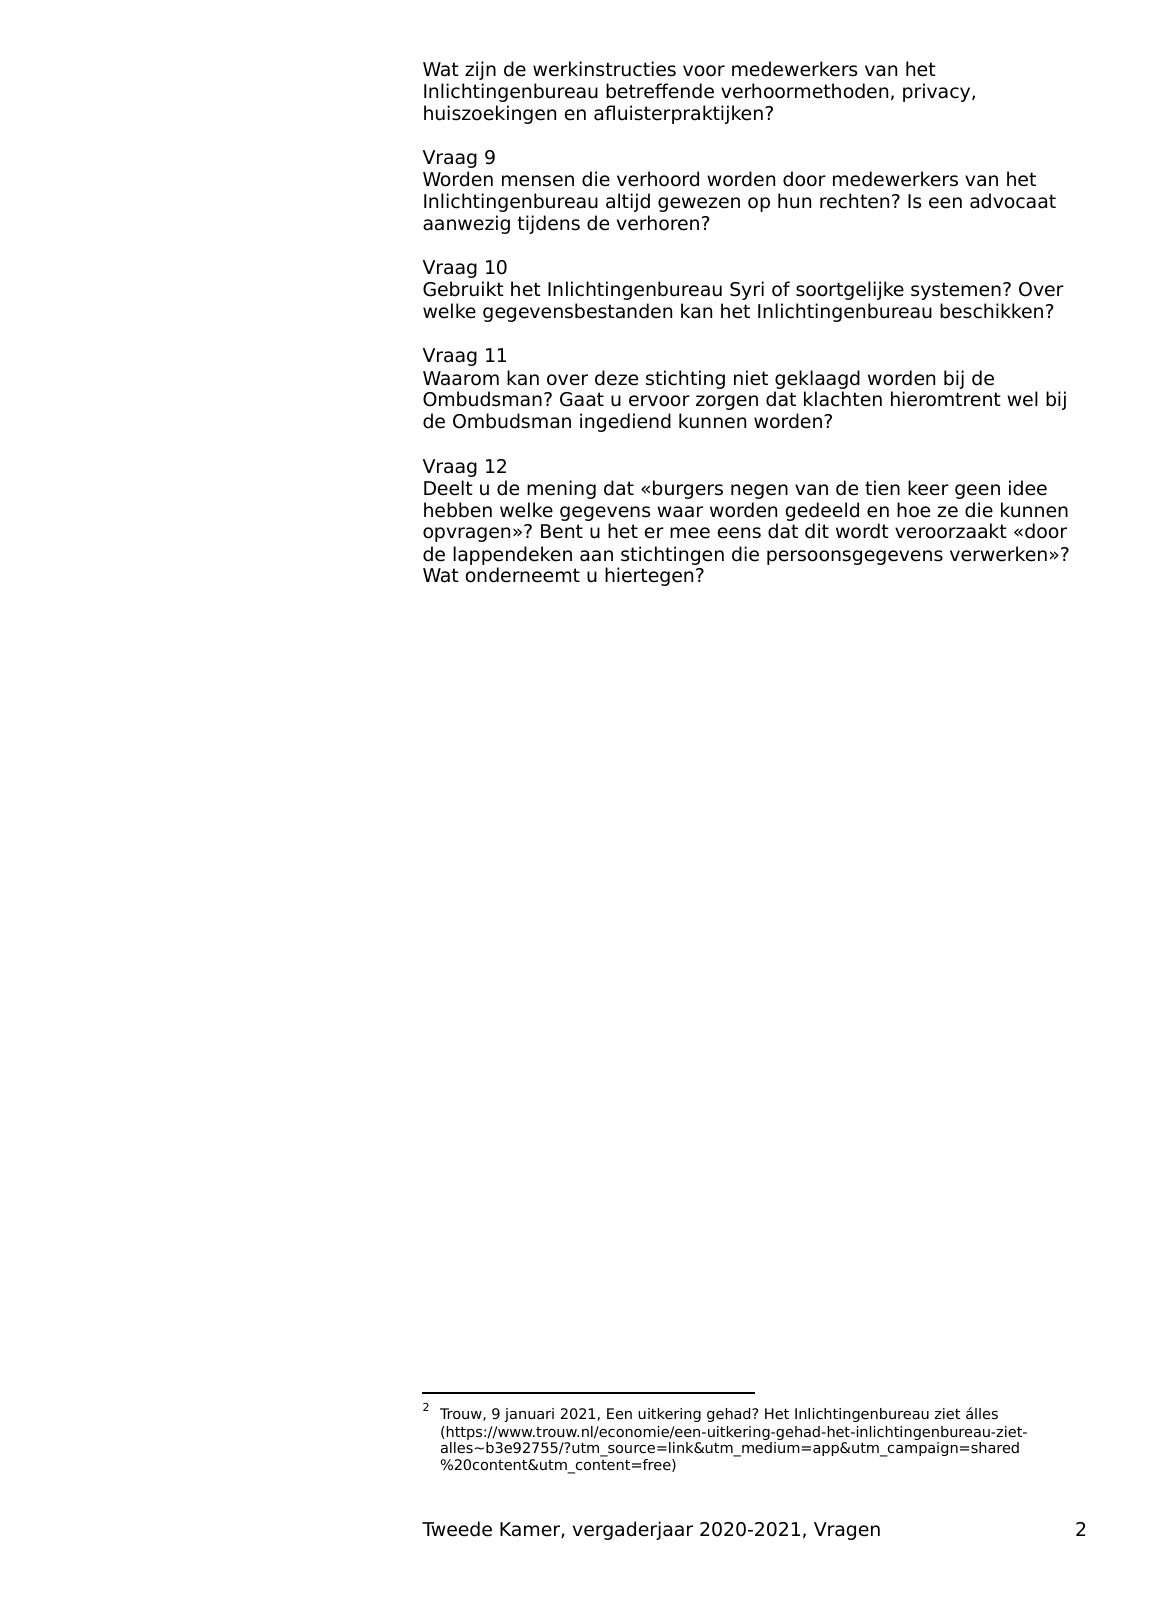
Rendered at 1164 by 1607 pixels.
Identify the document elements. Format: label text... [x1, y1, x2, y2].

text Gebruikt het Inlichtingenbureau Syri of soortgelijke systemen? Over welke gegevensbestanden kan het Inlichtingenbureau beschikken? [422, 279, 1087, 323]
text Wat zijn de werkinstructies voor medewerkers van het Inlichtingenbureau betreffende verhoormethoden, privacy, huiszoekingen en afluisterpraktijken? [422, 59, 1087, 125]
text Waarom kan over deze stichting niet geklaagd worden bij de Ombudsman? Gaat u ervoor zorgen dat klachten hieromtrent wel bij de Ombudsman ingediend kunnen worden? [422, 367, 1087, 433]
text Worden mensen die verhoord worden door medewerkers van het Inlichtingenbureau altijd gewezen op hun rechten? Is een advocaat aanwezig tijdens de verhoren? [422, 169, 1087, 235]
text Trouw, 9 januari 2021, Een uitkering gehad? Het Inlichtingenbureau ziet álles (https://www.trouw.nl/economie/een-uitkering-gehad-het-inlichtingenbureau-ziet-alles~b3e92755/?utm_source=link&utm_medium=app&utm_campaign=shared%20content&utm_content=free) [422, 1402, 1087, 1474]
text Vraag 10 [422, 257, 1087, 279]
text Vraag 9 [422, 147, 1087, 169]
text Vraag 12 [422, 456, 1087, 477]
text Vraag 11 [422, 345, 1087, 367]
text Deelt u de mening dat «burgers negen van de tien keer geen idee hebben welke gegevens waar worden gedeeld en hoe ze die kunnen opvragen»? Bent u het er mee eens dat dit wordt veroorzaakt «door de lappendeken aan stichtingen die persoonsgegevens verwerken»? Wat onderneemt u hiertegen? [422, 477, 1087, 587]
